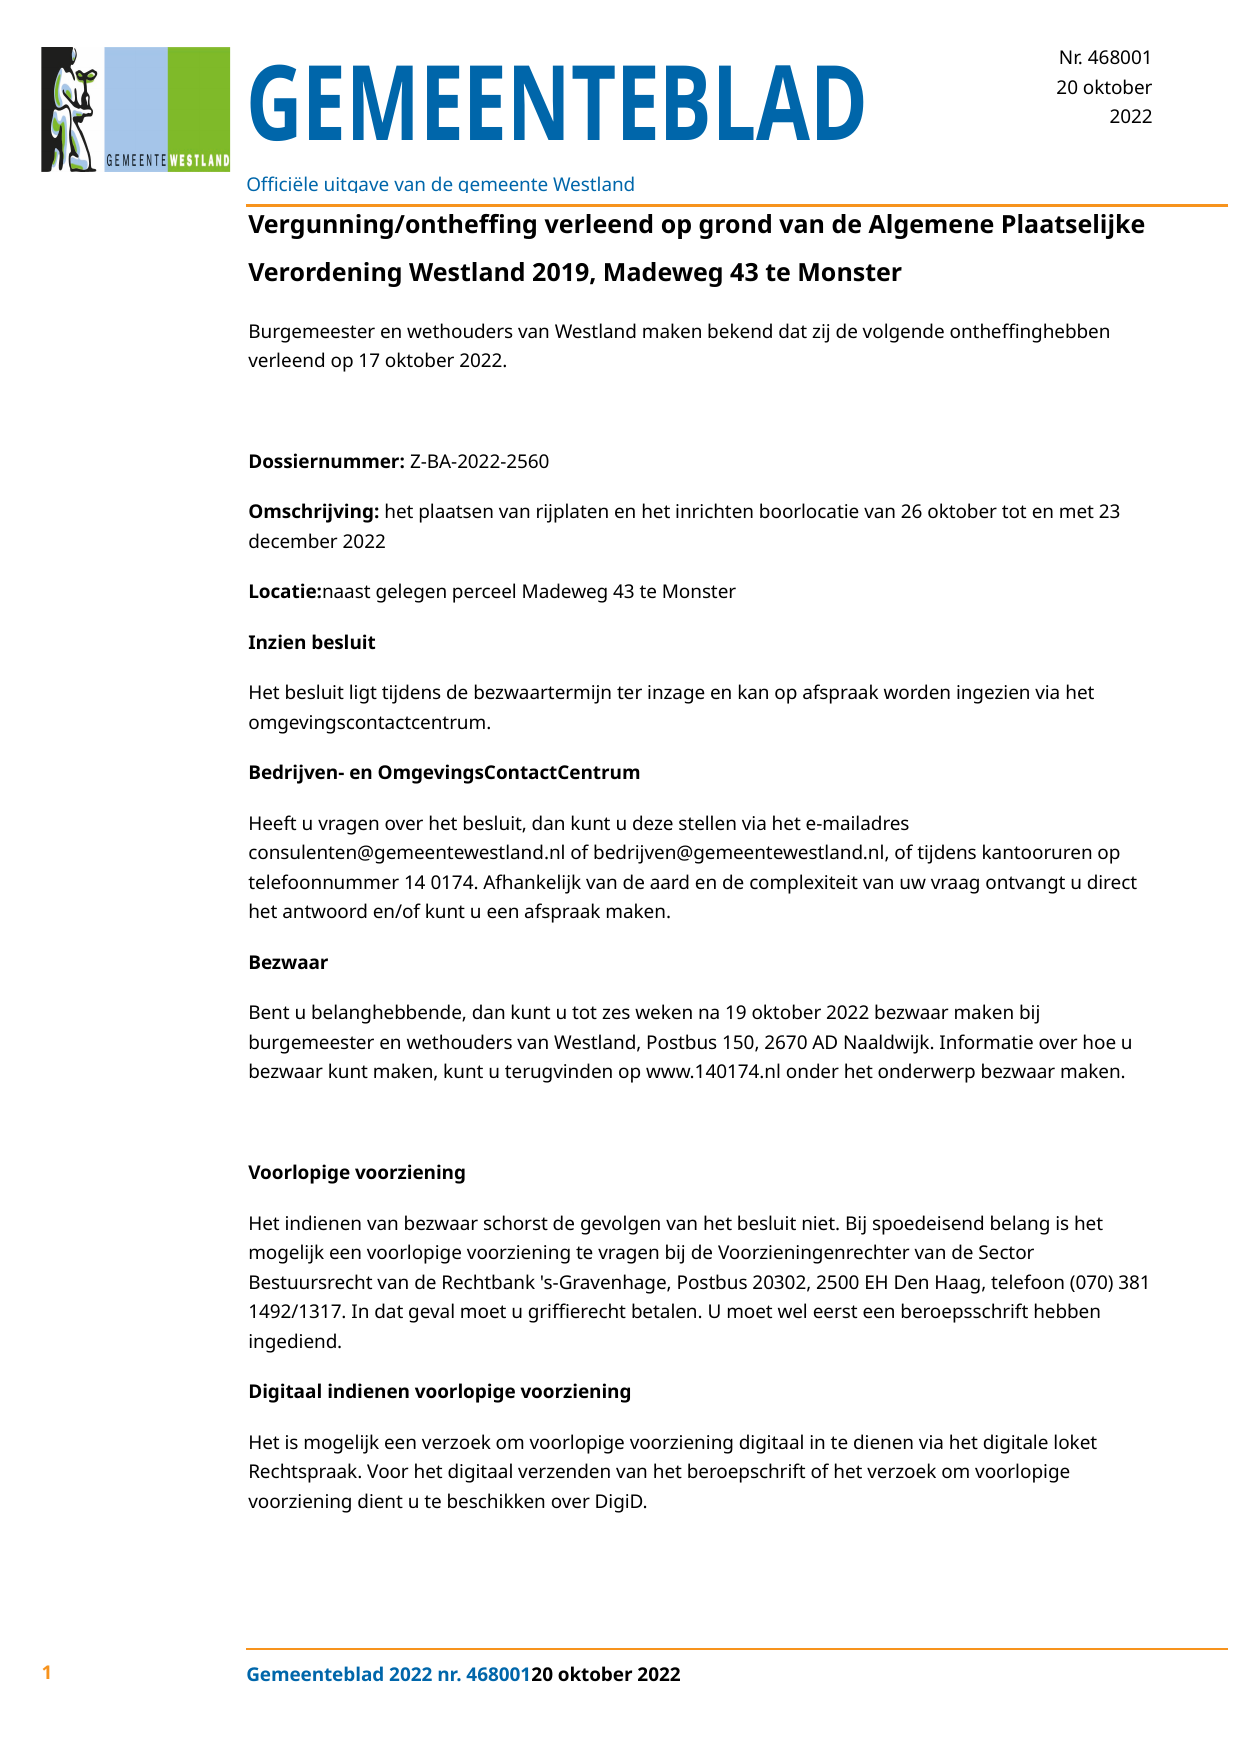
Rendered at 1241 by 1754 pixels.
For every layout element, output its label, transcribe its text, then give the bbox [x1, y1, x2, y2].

text Voorlopige voorziening [248, 1159, 1152, 1185]
text Bezwaar [248, 949, 1152, 975]
text Het is mogelijk een verzoek om voorlopige voorziening digitaal in te dienen via het digitale loket Rechtspraak. Voor het digitaal verzenden van het beroepschrift of het verzoek om voorlopige voorziening dient u te beschikken over DigiD. [248, 1429, 1152, 1514]
text Burgemeester en wethouders van Westland maken bekend dat zij de volgende ontheffinghebben verleend op 17 oktober 2022. [248, 318, 1152, 373]
text Locatie:naast gelegen perceel Madeweg 43 te Monster [248, 579, 1152, 604]
text Inzien besluit [248, 629, 1152, 655]
text Het indienen van bezwaar schorst de gevolgen van het besluit niet. Bij spoedeisend belang is het mogelijk een voorlopige voorziening te vragen bij de Voorzieningenrechter van de Sector Bestuursrecht van de Rechtbank 's-Gravenhage, Postbus 20302, 2500 EH Den Haag, telefoon (070) 381 1492/1317. In dat geval moet u griffierecht betalen. U moet wel eerst een beroepsschrift hebben ingediend. [248, 1210, 1152, 1354]
text Digitaal indienen voorlopige voorziening [248, 1379, 1152, 1404]
text Het besluit ligt tijdens de bezwaartermijn ter inzage en kan op afspraak worden ingezien via het omgevingscontactcentrum. [248, 679, 1152, 735]
picture [41, 47, 231, 172]
text Bedrijven- en OmgevingsContactCentrum [248, 759, 1152, 785]
text Heeft u vragen over het besluit, dan kunt u deze stellen via het e-mailadres consulenten@gemeentewestland.nl of bedrijven@gemeentewestland.nl, of tijdens kantooruren op telefoonnummer 14 0174. Afhankelijk van de aard en de complexiteit van uw vraag ontvangt u direct het antwoord en/of kunt u een afspraak maken. [248, 810, 1152, 924]
text Dossiernummer: Z-BA-2022-2560 [248, 448, 1152, 474]
text Bent u belanghebbende, dan kunt u tot zes weken na 19 oktober 2022 bezwaar maken bij burgemeester en wethouders van Westland, Postbus 150, 2670 AD Naaldwijk. Informatie over hoe u bezwaar kunt maken, kunt u terugvinden op www.140174.nl onder het onderwerp bezwaar maken. [248, 999, 1152, 1084]
text Omschrijving: het plaatsen van rijplaten en het inrichten boorlocatie van 26 oktober tot en met 23 december 2022 [248, 499, 1152, 554]
text Vergunning/ontheffing verleend op grond van de Algemene Plaatselijke Verordening Westland 2019, Madeweg 43 te Monster [248, 207, 1152, 288]
